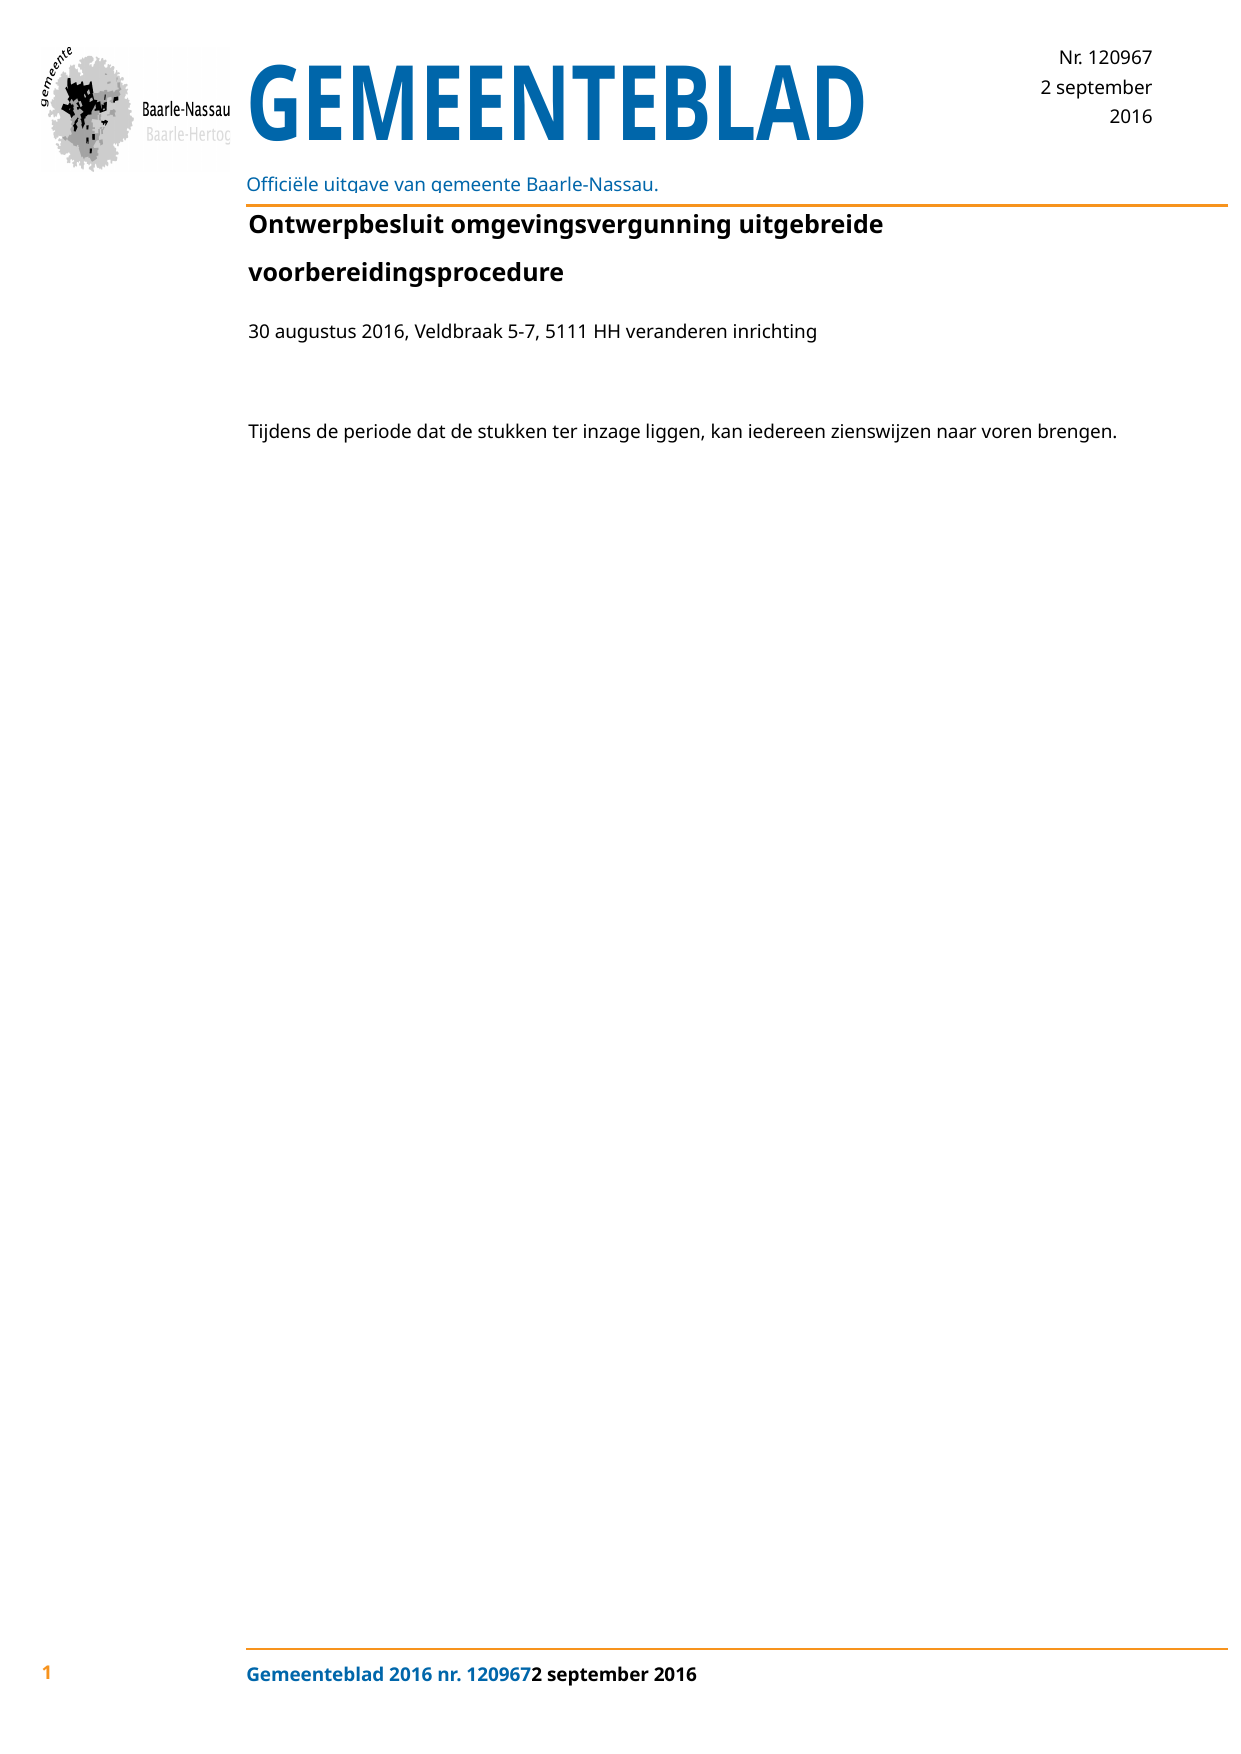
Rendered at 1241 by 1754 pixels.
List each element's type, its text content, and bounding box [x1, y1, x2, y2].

text Tijdens de periode dat de stukken ter inzage liggen, kan iedereen zienswijzen naar voren brengen. [248, 419, 1152, 444]
picture [41, 47, 231, 172]
text 30 augustus 2016, Veldbraak 5-7, 5111 HH veranderen inrichting [248, 318, 1152, 344]
text Ontwerpbesluit omgevingsvergunning uitgebreide voorbereidingsprocedure [248, 207, 1152, 288]
